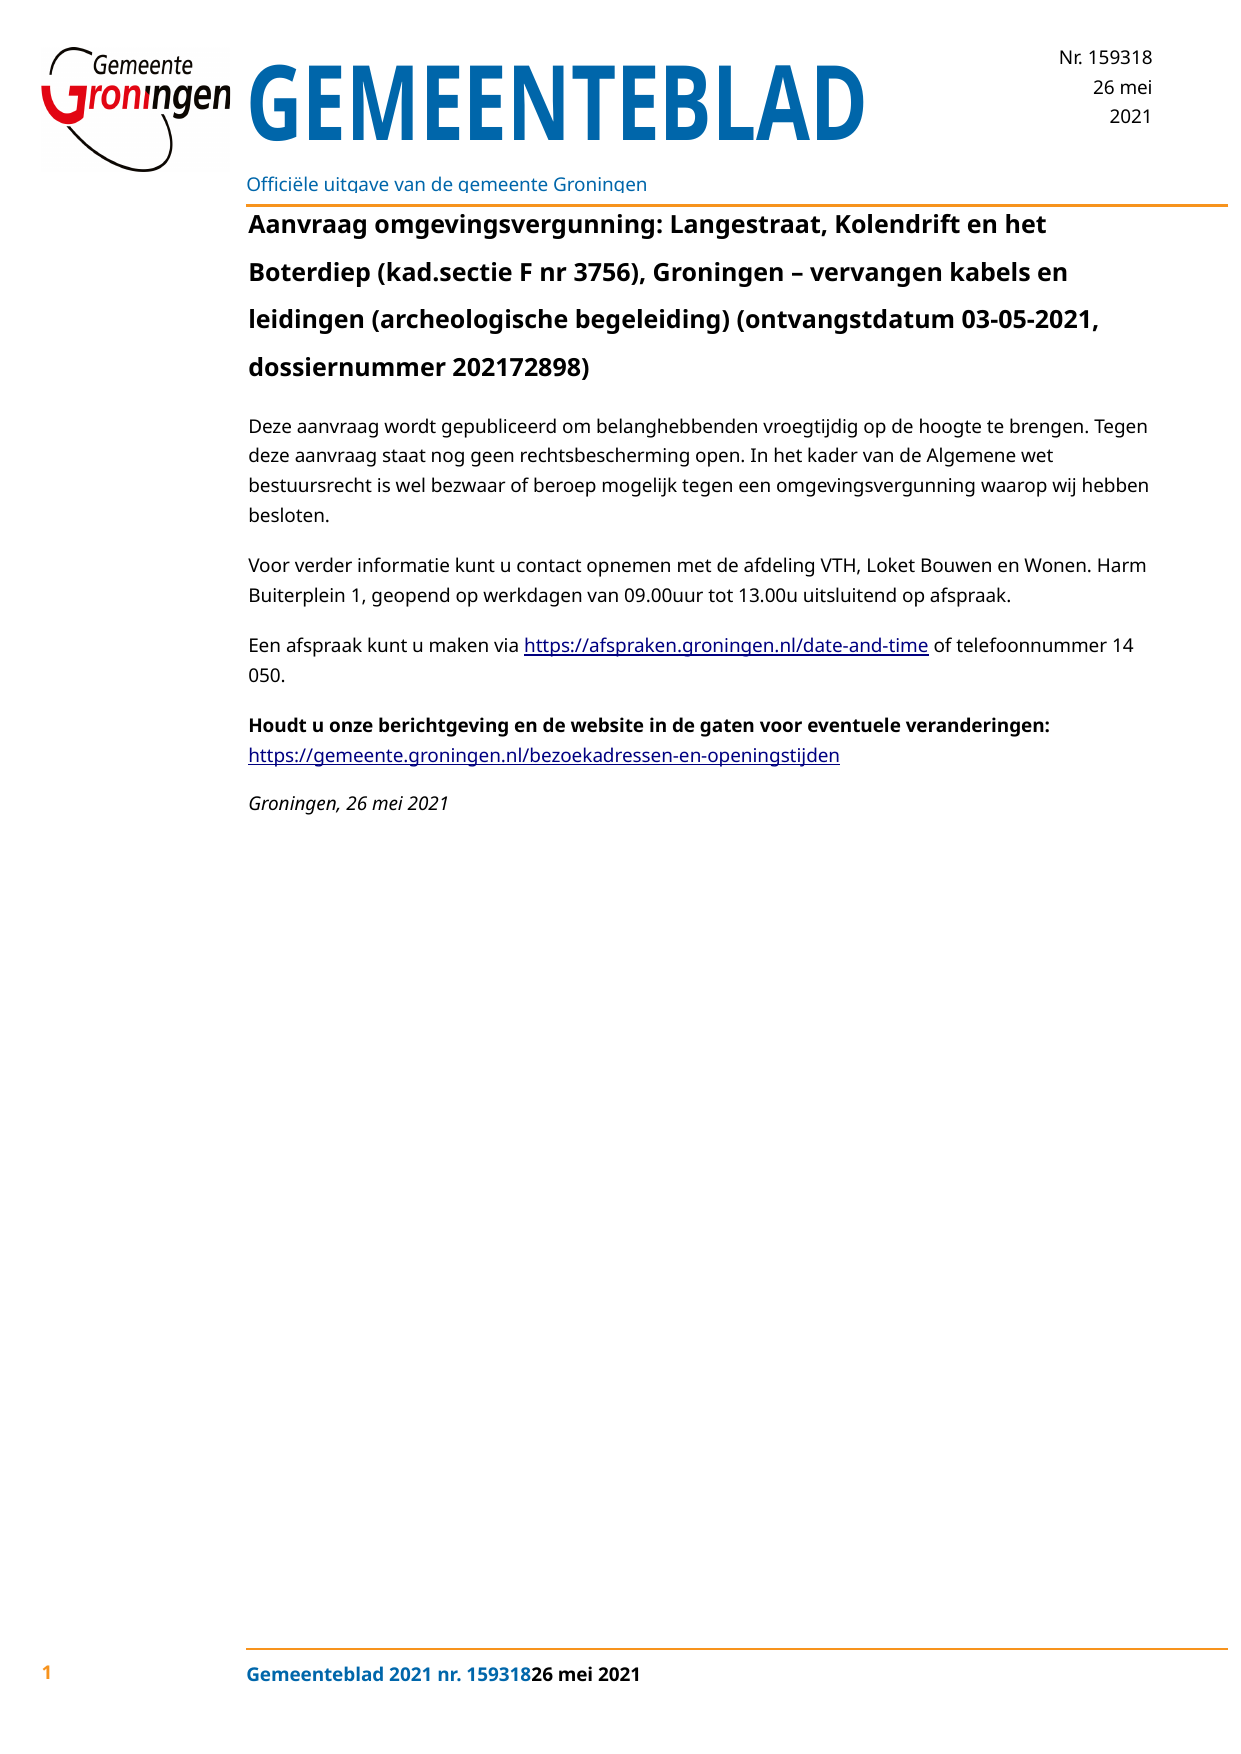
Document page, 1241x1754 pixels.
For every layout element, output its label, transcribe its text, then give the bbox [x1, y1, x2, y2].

picture [41, 47, 231, 172]
text Een afspraak kunt u maken via https://afspraken.groningen.nl/date-and-time of telefoonnummer 14 050. [248, 632, 1152, 688]
text Voor verder informatie kunt u contact opnemen met de afdeling VTH, Loket Bouwen en Wonen. Harm Buiterplein 1, geopend op werkdagen van 09.00uur tot 13.00u uitsluitend op afspraak. [248, 552, 1152, 608]
text Deze aanvraag wordt gepubliceerd om belanghebbenden vroegtijdig op de hoogte te brengen. Tegen deze aanvraag staat nog geen rechtsbescherming open. In het kader van de Algemene wet bestuursrecht is wel bezwaar of beroep mogelijk tegen een omgevingsvergunning waarop wij hebben besloten. [248, 413, 1152, 528]
text Groningen, 26 mei 2021 [248, 790, 1152, 815]
text Aanvraag omgevingsvergunning: Langestraat, Kolendrift en het Boterdiep (kad.sectie F nr 3756), Groningen – vervangen kabels en leidingen (archeologische begeleiding) (ontvangstdatum 03-05-2021, dossiernummer 202172898) [248, 207, 1152, 384]
text Houdt u onze berichtgeving en de website in de gaten voor eventuele veranderingen: https://gemeente.groningen.nl/bezoekadressen-en-openingstijden [248, 712, 1152, 768]
